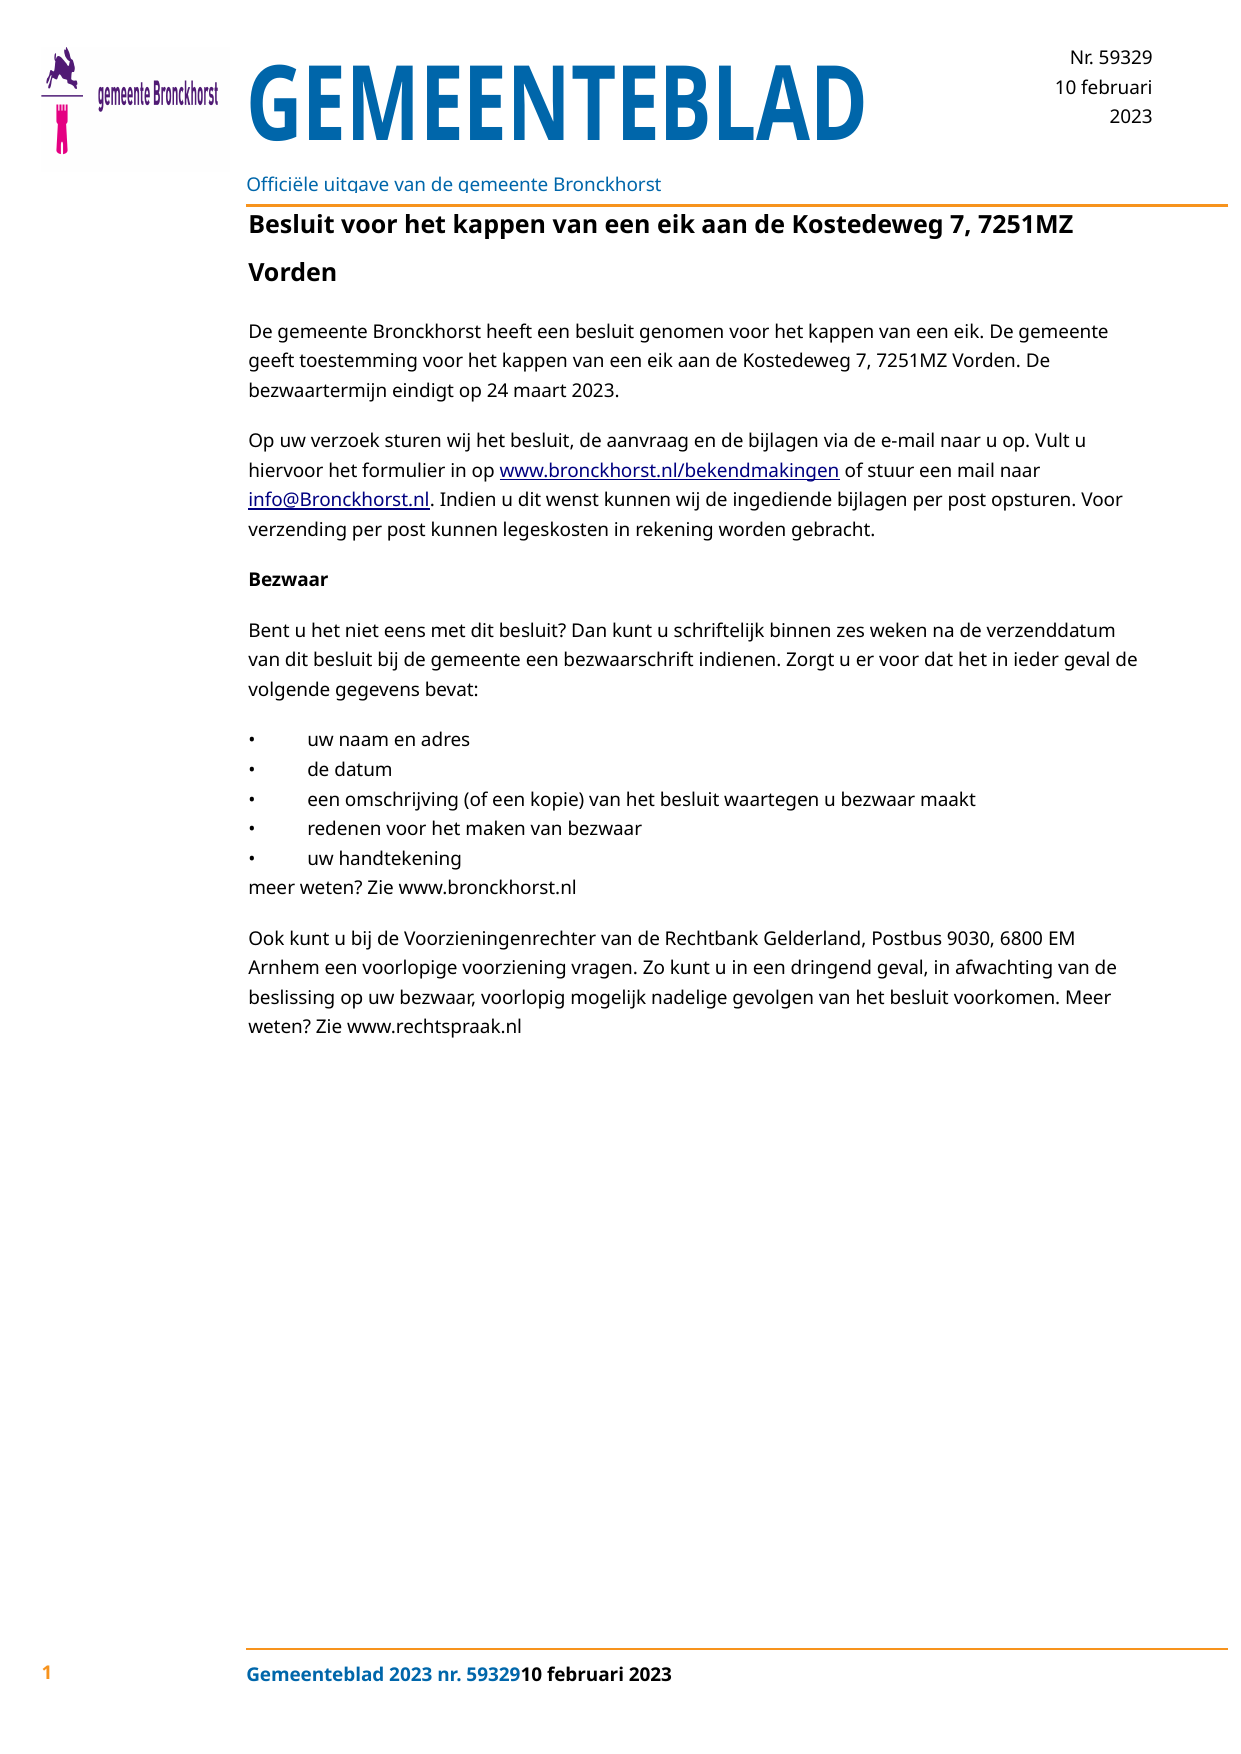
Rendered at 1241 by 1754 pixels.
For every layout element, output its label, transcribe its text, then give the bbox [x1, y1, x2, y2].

text Besluit voor het kappen van een eik aan de Kostedeweg 7, 7251MZ Vorden [248, 207, 1152, 288]
list uw naam en adres [248, 727, 1152, 752]
list uw handtekening [248, 845, 1152, 871]
text Bezwaar [248, 567, 1152, 592]
text Op uw verzoek sturen wij het besluit, de aanvraag en de bijlagen via de e-mail naar u op. Vult u hiervoor het formulier in op www.bronckhorst.nl/bekendmakingen of stuur een mail naar info@Bronckhorst.nl. Indien u dit wenst kunnen wij de ingediende bijlagen per post opsturen. Voor verzending per post kunnen legeskosten in rekening worden gebracht. [248, 427, 1152, 542]
text meer weten? Zie www.bronckhorst.nl [248, 874, 1152, 900]
text De gemeente Bronckhorst heeft een besluit genomen voor het kappen van een eik. De gemeente geeft toestemming voor het kappen van een eik aan de Kostedeweg 7, 7251MZ Vorden. De bezwaartermijn eindigt op 24 maart 2023. [248, 318, 1152, 403]
list redenen voor het maken van bezwaar [248, 815, 1152, 841]
list een omschrijving (of een kopie) van het besluit waartegen u bezwaar maakt [248, 786, 1152, 812]
picture [41, 47, 231, 172]
text Ook kunt u bij de Voorzieningenrechter van de Rechtbank Gelderland, Postbus 9030, 6800 EM Arnhem een voorlopige voorziening vragen. Zo kunt u in een dringend geval, in afwachting van de beslissing op uw bezwaar, voorlopig mogelijk nadelige gevolgen van het besluit voorkomen. Meer weten? Zie www.rechtspraak.nl [248, 925, 1152, 1039]
text Bent u het niet eens met dit besluit? Dan kunt u schriftelijk binnen zes weken na de verzenddatum van dit besluit bij de gemeente een bezwaarschrift indienen. Zorgt u er voor dat het in ieder geval de volgende gegevens bevat: [248, 617, 1152, 702]
list de datum [248, 756, 1152, 782]
